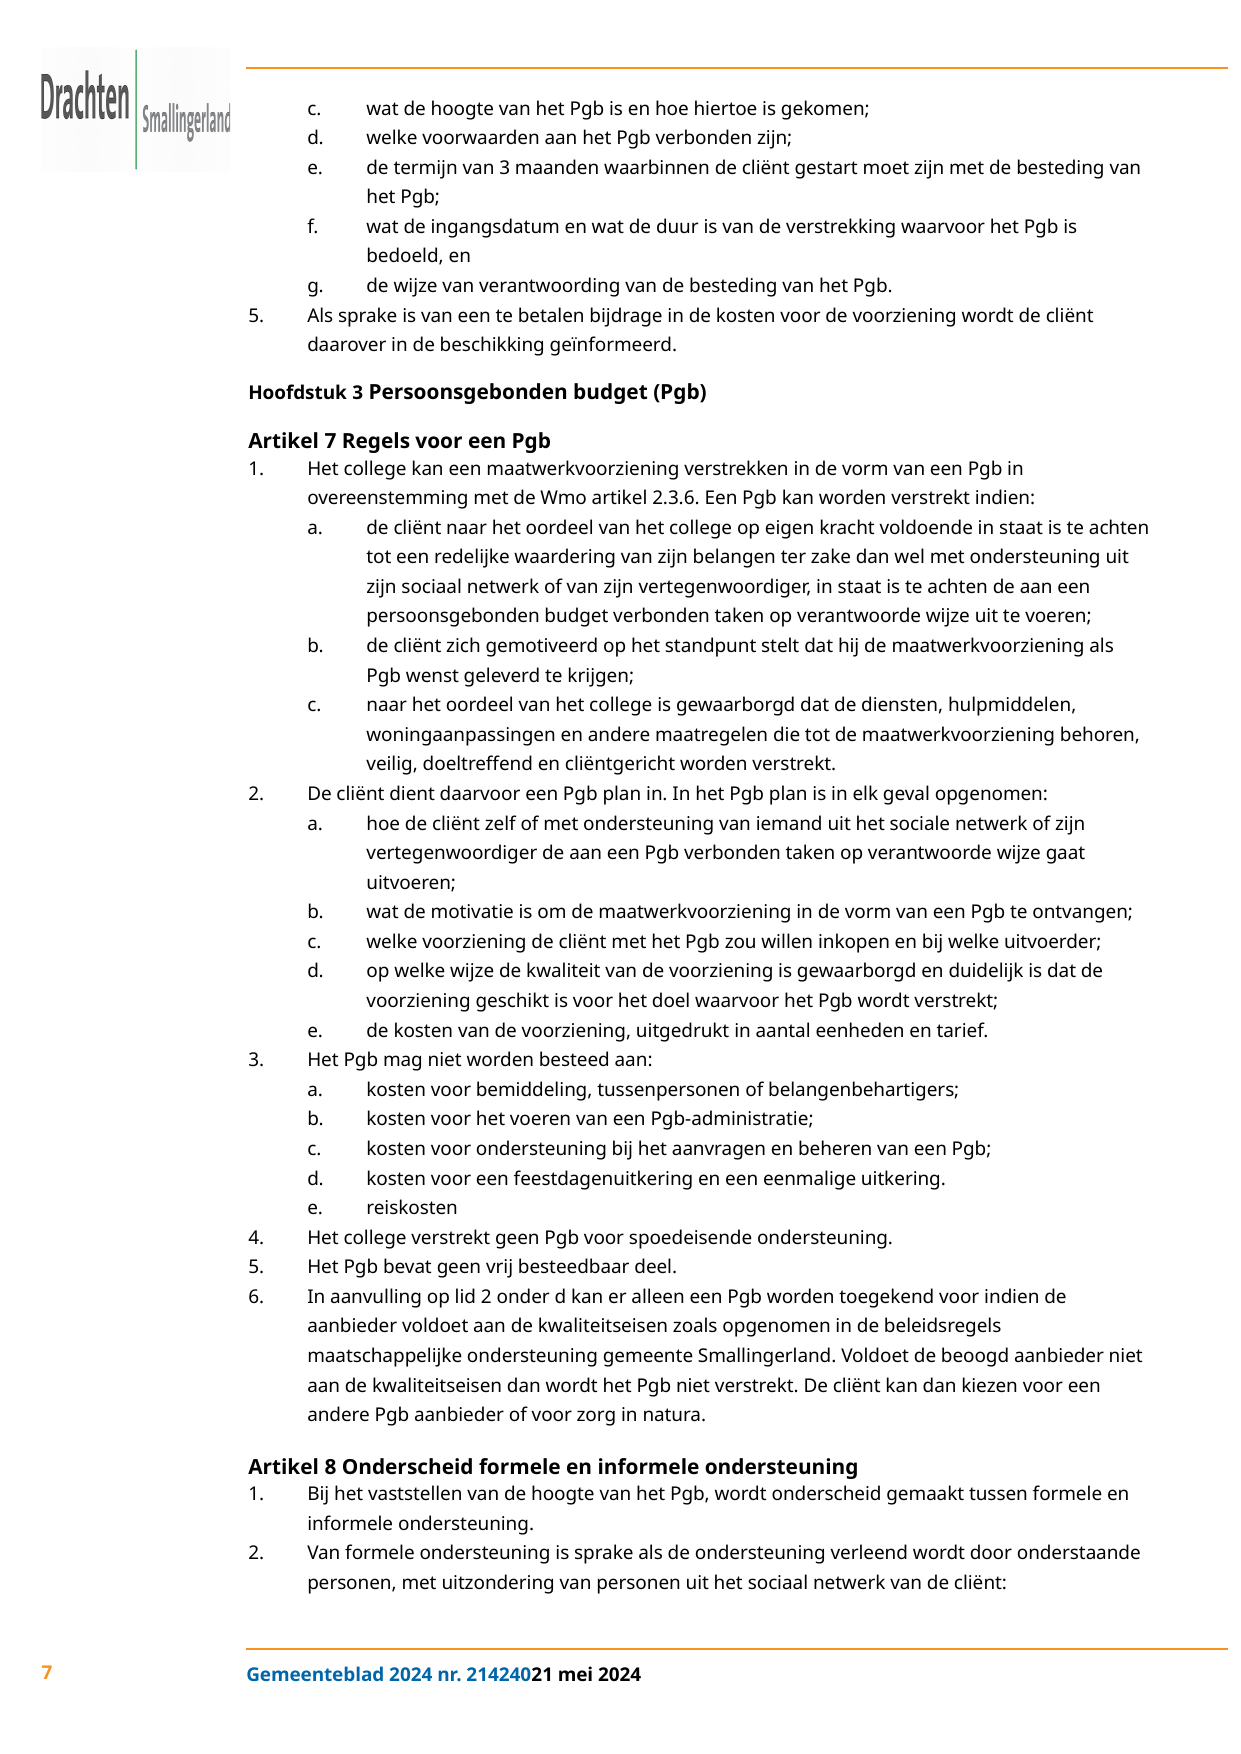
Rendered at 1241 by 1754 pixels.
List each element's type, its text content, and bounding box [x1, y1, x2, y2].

list Van formele ondersteuning is sprake als de ondersteuning verleend wordt door onderstaande personen, met uitzondering van personen uit het sociaal netwerk van de cliënt: [248, 1539, 1152, 1595]
list kosten voor een feestdagenuitkering en een eenmalige uitkering. [307, 1165, 1152, 1191]
list kosten voor het voeren van een Pgb-administratie; [307, 1106, 1152, 1131]
list wat de ingangsdatum en wat de duur is van de verstrekking waarvoor het Pgb is bedoeld, en [307, 213, 1152, 268]
list Het college verstrekt geen Pgb voor spoedeisende ondersteuning. [248, 1224, 1152, 1250]
text Artikel 8 Onderscheid formele en informele ondersteuning [248, 1452, 1152, 1480]
list Bij het vaststellen van de hoogte van het Pgb, wordt onderscheid gemaakt tussen formele en informele ondersteuning. [248, 1480, 1152, 1536]
list op welke wijze de kwaliteit van de voorziening is gewaarborgd en duidelijk is dat de voorziening geschikt is voor het doel waarvoor het Pgb wordt verstrekt; [307, 958, 1152, 1013]
list welke voorziening de cliënt met het Pgb zou willen inkopen en bij welke uitvoerder; [307, 928, 1152, 954]
list kosten voor ondersteuning bij het aanvragen en beheren van een Pgb; [307, 1135, 1152, 1161]
list De cliënt dient daarvoor een Pgb plan in. In het Pgb plan is in elk geval opgenomen: [248, 780, 1152, 806]
list de cliënt zich gemotiveerd op het standpunt stelt dat hij de maatwerkvoorziening als Pgb wenst geleverd te krijgen; [307, 632, 1152, 688]
list de wijze van verantwoording van de besteding van het Pgb. [307, 272, 1152, 298]
list hoe de cliënt zelf of met ondersteuning van iemand uit het sociale netwerk of zijn vertegenwoordiger de aan een Pgb verbonden taken op verantwoorde wijze gaat uitvoeren; [307, 810, 1152, 895]
list kosten voor bemiddeling, tussenpersonen of belangenbehartigers; [307, 1076, 1152, 1102]
list wat de motivatie is om de maatwerkvoorziening in de vorm van een Pgb te ontvangen; [307, 898, 1152, 924]
text Artikel 7 Regels voor een Pgb [248, 426, 1152, 455]
list Als sprake is van een te betalen bijdrage in de kosten voor de voorziening wordt de cliënt daarover in de beschikking geïnformeerd. [248, 302, 1152, 357]
list naar het oordeel van het college is gewaarborgd dat de diensten, hulpmiddelen, woningaanpassingen en andere maatregelen die tot de maatwerkvoorziening behoren, veilig, doeltreffend en cliëntgericht worden verstrekt. [307, 691, 1152, 776]
picture [41, 47, 231, 172]
list In aanvulling op lid 2 onder d kan er alleen een Pgb worden toegekend voor indien de aanbieder voldoet aan de kwaliteitseisen zoals opgenomen in de beleidsregels maatschappelijke ondersteuning gemeente Smallingerland. Voldoet de beoogd aanbieder niet aan de kwaliteitseisen dan wordt het Pgb niet verstrekt. De cliënt kan dan kiezen voor een andere Pgb aanbieder of voor zorg in natura. [248, 1283, 1152, 1427]
text Hoofdstuk 3 Persoonsgebonden budget (Pgb) [248, 377, 1152, 406]
list Het Pgb bevat geen vrij besteedbaar deel. [248, 1253, 1152, 1279]
list Het college kan een maatwerkvoorziening verstrekken in de vorm van een Pgb in overeenstemming met de Wmo artikel 2.3.6. Een Pgb kan worden verstrekt indien: [248, 455, 1152, 510]
list Het Pgb mag niet worden besteed aan: [248, 1046, 1152, 1072]
list welke voorwaarden aan het Pgb verbonden zijn; [307, 124, 1152, 150]
list de termijn van 3 maanden waarbinnen de cliënt gestart moet zijn met de besteding van het Pgb; [307, 154, 1152, 209]
list de kosten van de voorziening, uitgedrukt in aantal eenheden en tarief. [307, 1017, 1152, 1043]
list de cliënt naar het oordeel van het college op eigen kracht voldoende in staat is te achten tot een redelijke waardering van zijn belangen ter zake dan wel met ondersteuning uit zijn sociaal netwerk of van zijn vertegenwoordiger, in staat is te achten de aan een persoonsgebonden budget verbonden taken op verantwoorde wijze uit te voeren; [307, 514, 1152, 628]
list reiskosten [307, 1194, 1152, 1220]
list wat de hoogte van het Pgb is en hoe hiertoe is gekomen; [307, 95, 1152, 121]
